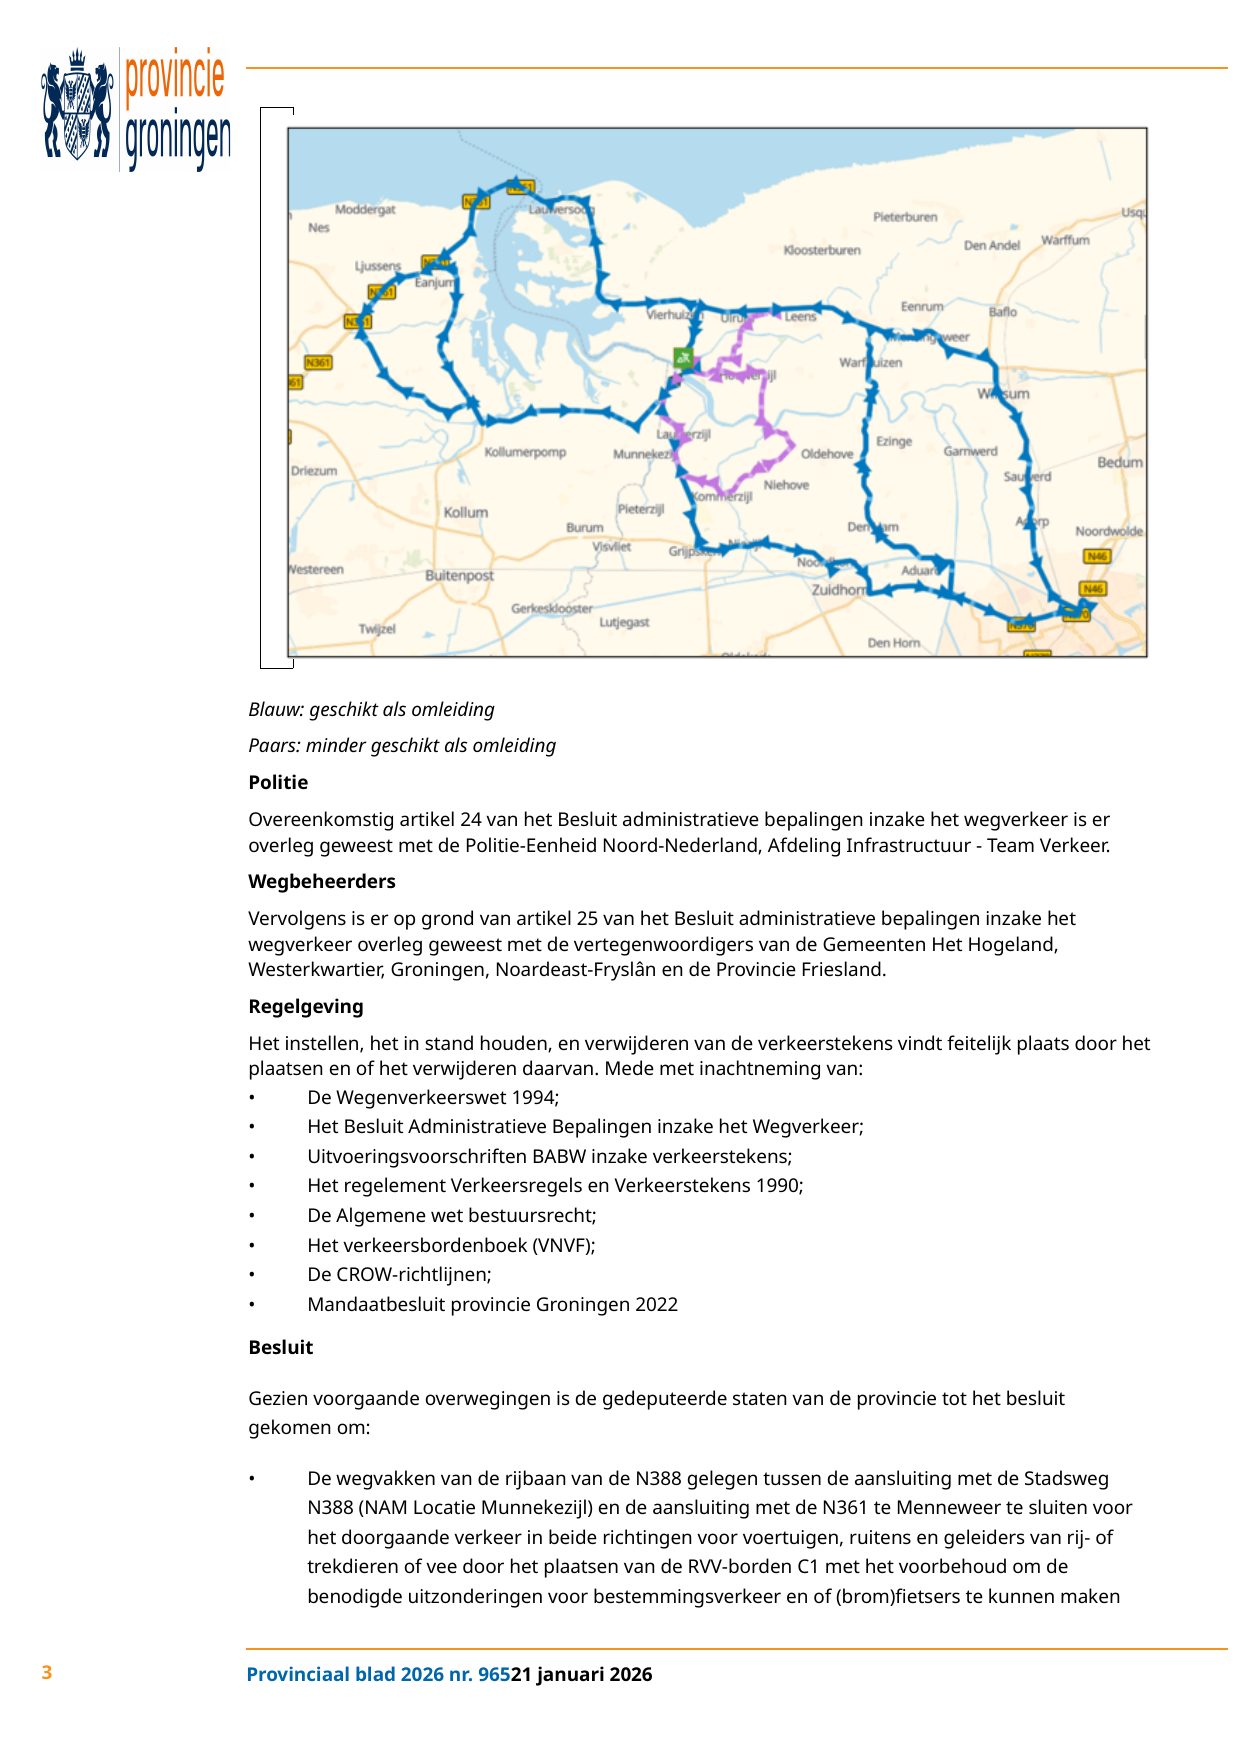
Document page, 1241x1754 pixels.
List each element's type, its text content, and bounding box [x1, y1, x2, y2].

text Politie [248, 769, 1152, 795]
list Het Besluit Administratieve Bepalingen inzake het Wegverkeer; [248, 1113, 1152, 1139]
picture [41, 47, 231, 172]
list De Wegenverkeerswet 1994; [248, 1084, 1152, 1110]
text Overeenkomstig artikel 24 van het Besluit administratieve bepalingen inzake het wegverkeer is er overleg geweest met de Politie-Eenheid Noord-Nederland, Afdeling Infrastructuur - Team Verkeer. [248, 806, 1152, 857]
text Wegbeheerders [248, 868, 1152, 894]
text Regelgeving [248, 993, 1152, 1019]
list De CROW-richtlijnen; [248, 1261, 1152, 1287]
list De wegvakken van de rijbaan van de N388 gelegen tussen de aansluiting met de Stadsweg N388 (NAM Locatie Munnekezijl) en de aansluiting met de N361 te Menneweer te sluiten voor het doorgaande verkeer in beide richtingen voor voertuigen, ruitens en geleiders van rij- of trekdieren of vee door het plaatsen van de RVV-borden C1 met het voorbehoud om de benodigde uitzonderingen voor bestemmingsverkeer en of (brom)fietsers te kunnen maken [248, 1465, 1152, 1609]
list Het regelement Verkeersregels en Verkeerstekens 1990; [248, 1173, 1152, 1198]
picture [268, 115, 1173, 659]
list Uitvoeringsvoorschriften BABW inzake verkeerstekens; [248, 1143, 1152, 1169]
list Mandaatbesluit provincie Groningen 2022 [248, 1291, 1152, 1317]
text Vervolgens is er op grond van artikel 25 van het Besluit administratieve bepalingen inzake het wegverkeer overleg geweest met de vertegenwoordigers van de Gemeenten Het Hogeland, Westerkwartier, Groningen, Noardeast-Fryslân en de Provincie Friesland. [248, 905, 1152, 982]
list Het verkeersbordenboek (VNVF); [248, 1232, 1152, 1258]
text Paars: minder geschikt als omleiding [248, 733, 1152, 758]
text Besluit [248, 1334, 1152, 1360]
text Gezien voorgaande overwegingen is de gedeputeerde staten van de provincie tot het besluit gekomen om: [248, 1385, 1152, 1440]
list De Algemene wet bestuursrecht; [248, 1202, 1152, 1228]
text Blauw: geschikt als omleiding [248, 696, 1152, 722]
text Het instellen, het in stand houden, en verwijderen van de verkeerstekens vindt feitelijk plaats door het plaatsen en of het verwijderen daarvan. Mede met inachtneming van: [248, 1030, 1152, 1081]
